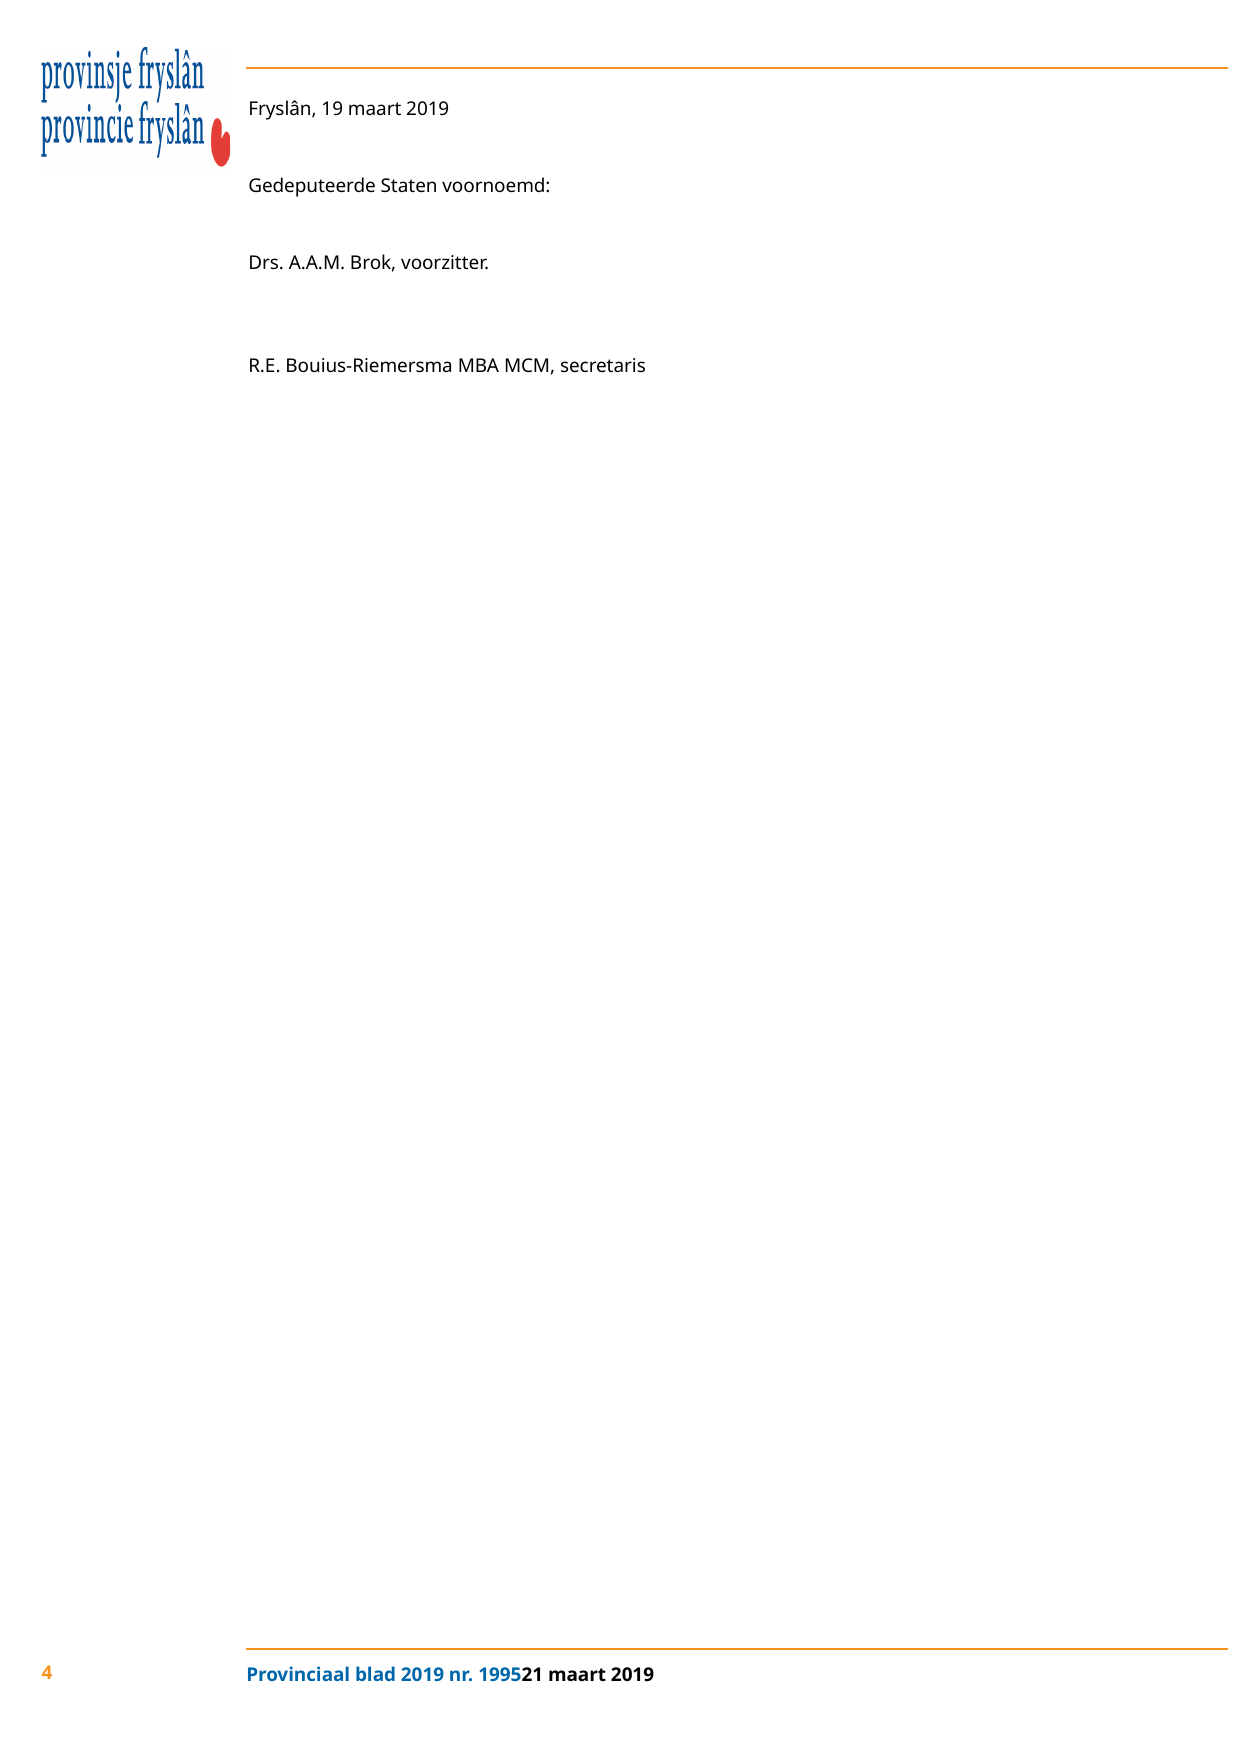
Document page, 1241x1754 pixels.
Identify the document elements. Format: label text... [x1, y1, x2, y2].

text Fryslân, 19 maart 2019 [248, 95, 1152, 121]
picture [41, 47, 231, 172]
text Gedeputeerde Staten voornoemd: [248, 172, 1152, 198]
text R.E. Bouius-Riemersma MBA MCM, secretaris [248, 352, 1152, 378]
text Drs. A.A.M. Brok, voorzitter. [248, 249, 1152, 275]
